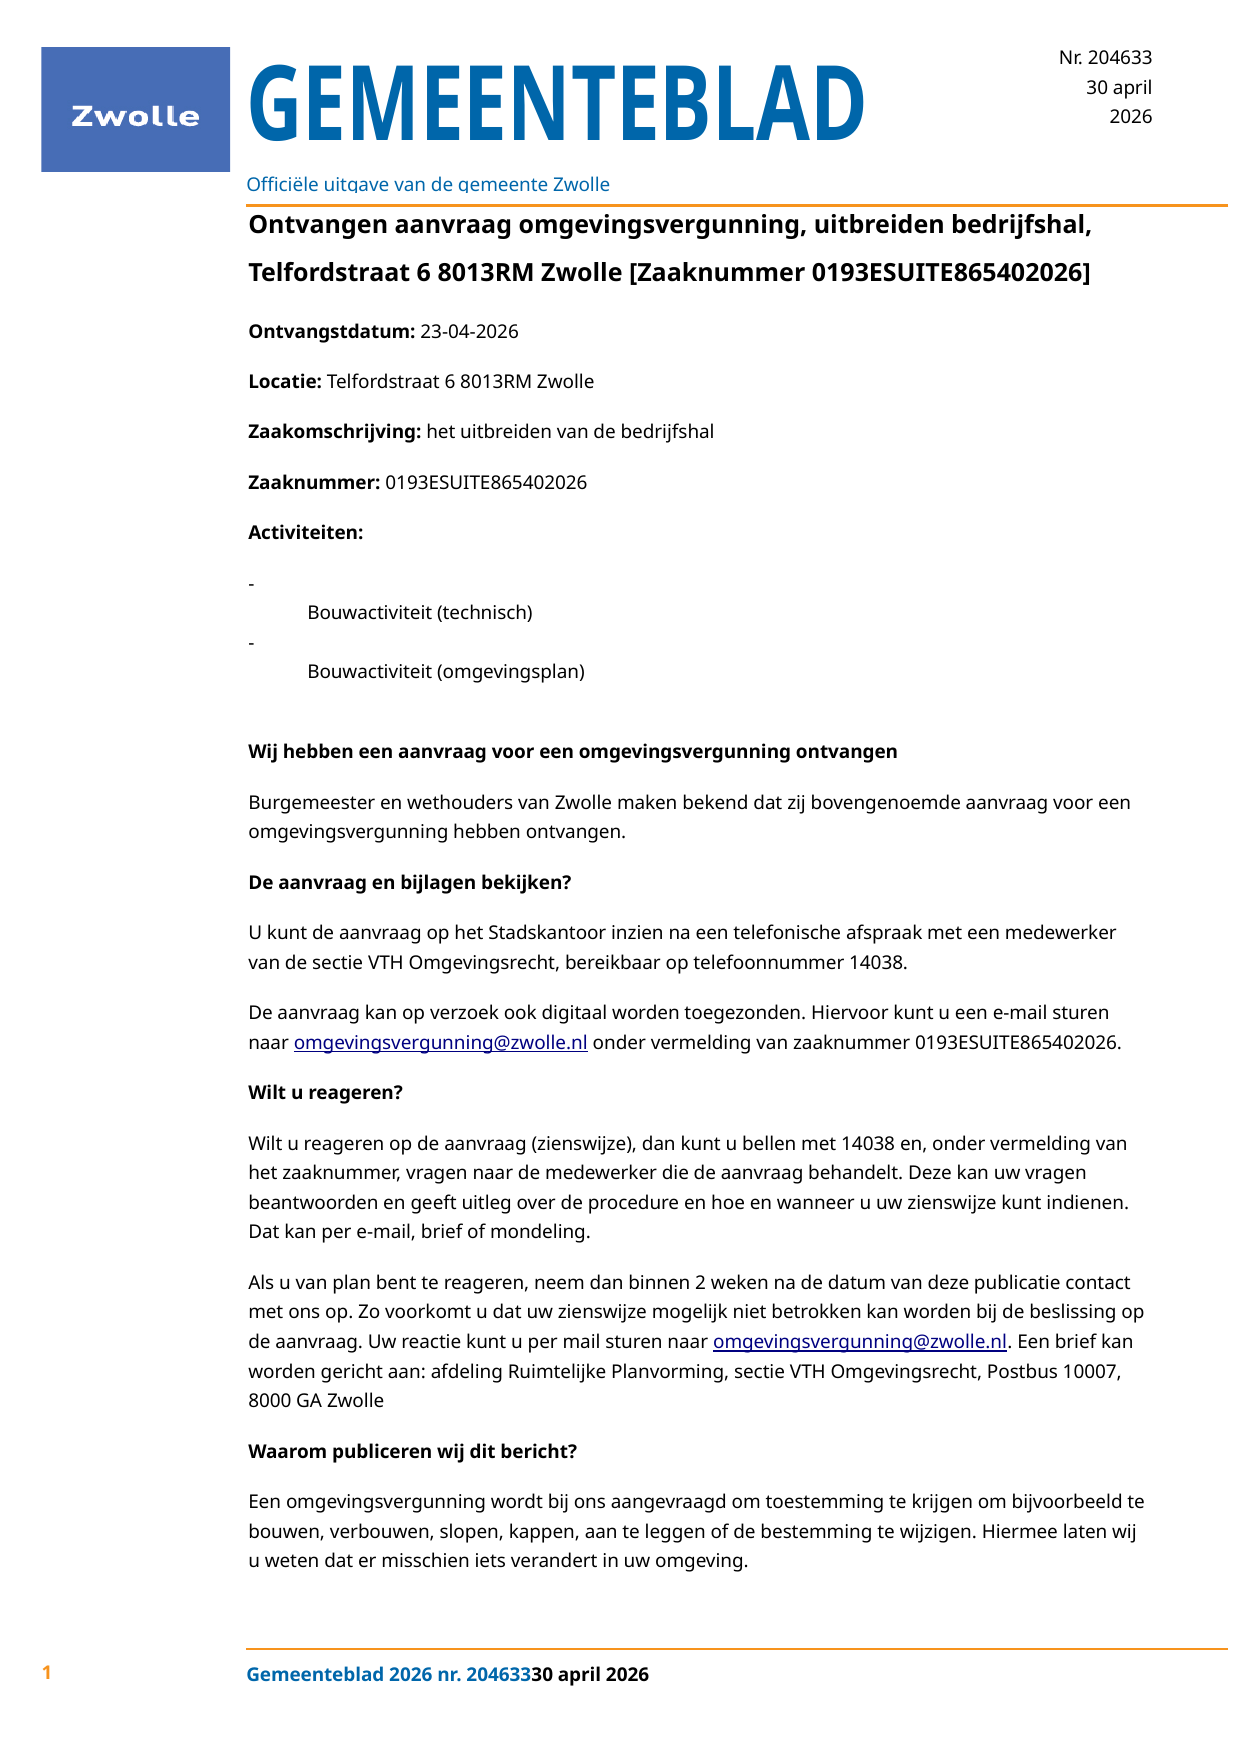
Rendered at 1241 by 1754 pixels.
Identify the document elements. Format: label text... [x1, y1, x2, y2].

text De aanvraag kan op verzoek ook digitaal worden toegezonden. Hiervoor kunt u een e-mail sturen naar omgevingsvergunning@zwolle.nl onder vermelding van zaaknummer 0193ESUITE865402026. [248, 999, 1152, 1055]
text Ontvangen aanvraag omgevingsvergunning, uitbreiden bedrijfshal, Telfordstraat 6 8013RM Zwolle [Zaaknummer 0193ESUITE865402026] [248, 207, 1152, 288]
text Wij hebben een aanvraag voor een omgevingsvergunning ontvangen [248, 739, 1152, 764]
text De aanvraag en bijlagen bekijken? [248, 869, 1152, 895]
picture [41, 47, 231, 172]
text Een omgevingsvergunning wordt bij ons aangevraagd om toestemming te krijgen om bijvoorbeeld te bouwen, verbouwen, slopen, kappen, aan te leggen of de bestemming te wijzigen. Hiermee laten wij u weten dat er misschien iets verandert in uw omgeving. [248, 1488, 1152, 1573]
text Waarom publiceren wij dit bericht? [248, 1438, 1152, 1464]
text Activiteiten: [248, 519, 1152, 545]
text U kunt de aanvraag op het Stadskantoor inzien na een telefonische afspraak met een medewerker van de sectie VTH Omgevingsrecht, bereikbaar op telefoonnummer 14038. [248, 919, 1152, 975]
text Wilt u reageren? [248, 1079, 1152, 1105]
text Burgemeester en wethouders van Zwolle maken bekend dat zij bovengenoemde aanvraag voor een omgevingsvergunning hebben ontvangen. [248, 789, 1152, 844]
text Locatie: Telfordstraat 6 8013RM Zwolle [248, 368, 1152, 394]
list Bouwactiviteit (omgevingsplan) [248, 659, 1152, 684]
list Bouwactiviteit (technisch) [248, 599, 1152, 625]
text Zaaknummer: 0193ESUITE865402026 [248, 469, 1152, 495]
text Wilt u reageren op de aanvraag (zienswijze), dan kunt u bellen met 14038 en, onder vermelding van het zaaknummer, vragen naar de medewerker die de aanvraag behandelt. Deze kan uw vragen beantwoorden en geeft uitleg over de procedure en hoe en wanneer u uw zienswijze kunt indienen. Dat kan per e-mail, brief of mondeling. [248, 1130, 1152, 1244]
text Zaakomschrijving: het uitbreiden van de bedrijfshal [248, 419, 1152, 444]
text Als u van plan bent te reageren, neem dan binnen 2 weken na de datum van deze publicatie contact met ons op. Zo voorkomt u dat uw zienswijze mogelijk niet betrokken kan worden bij de beslissing op de aanvraag. Uw reactie kunt u per mail sturen naar omgevingsvergunning@zwolle.nl. Een brief kan worden gericht aan: afdeling Ruimtelijke Planvorming, sectie VTH Omgevingsrecht, Postbus 10007, 8000 GA Zwolle [248, 1269, 1152, 1413]
text Ontvangstdatum: 23-04-2026 [248, 318, 1152, 344]
